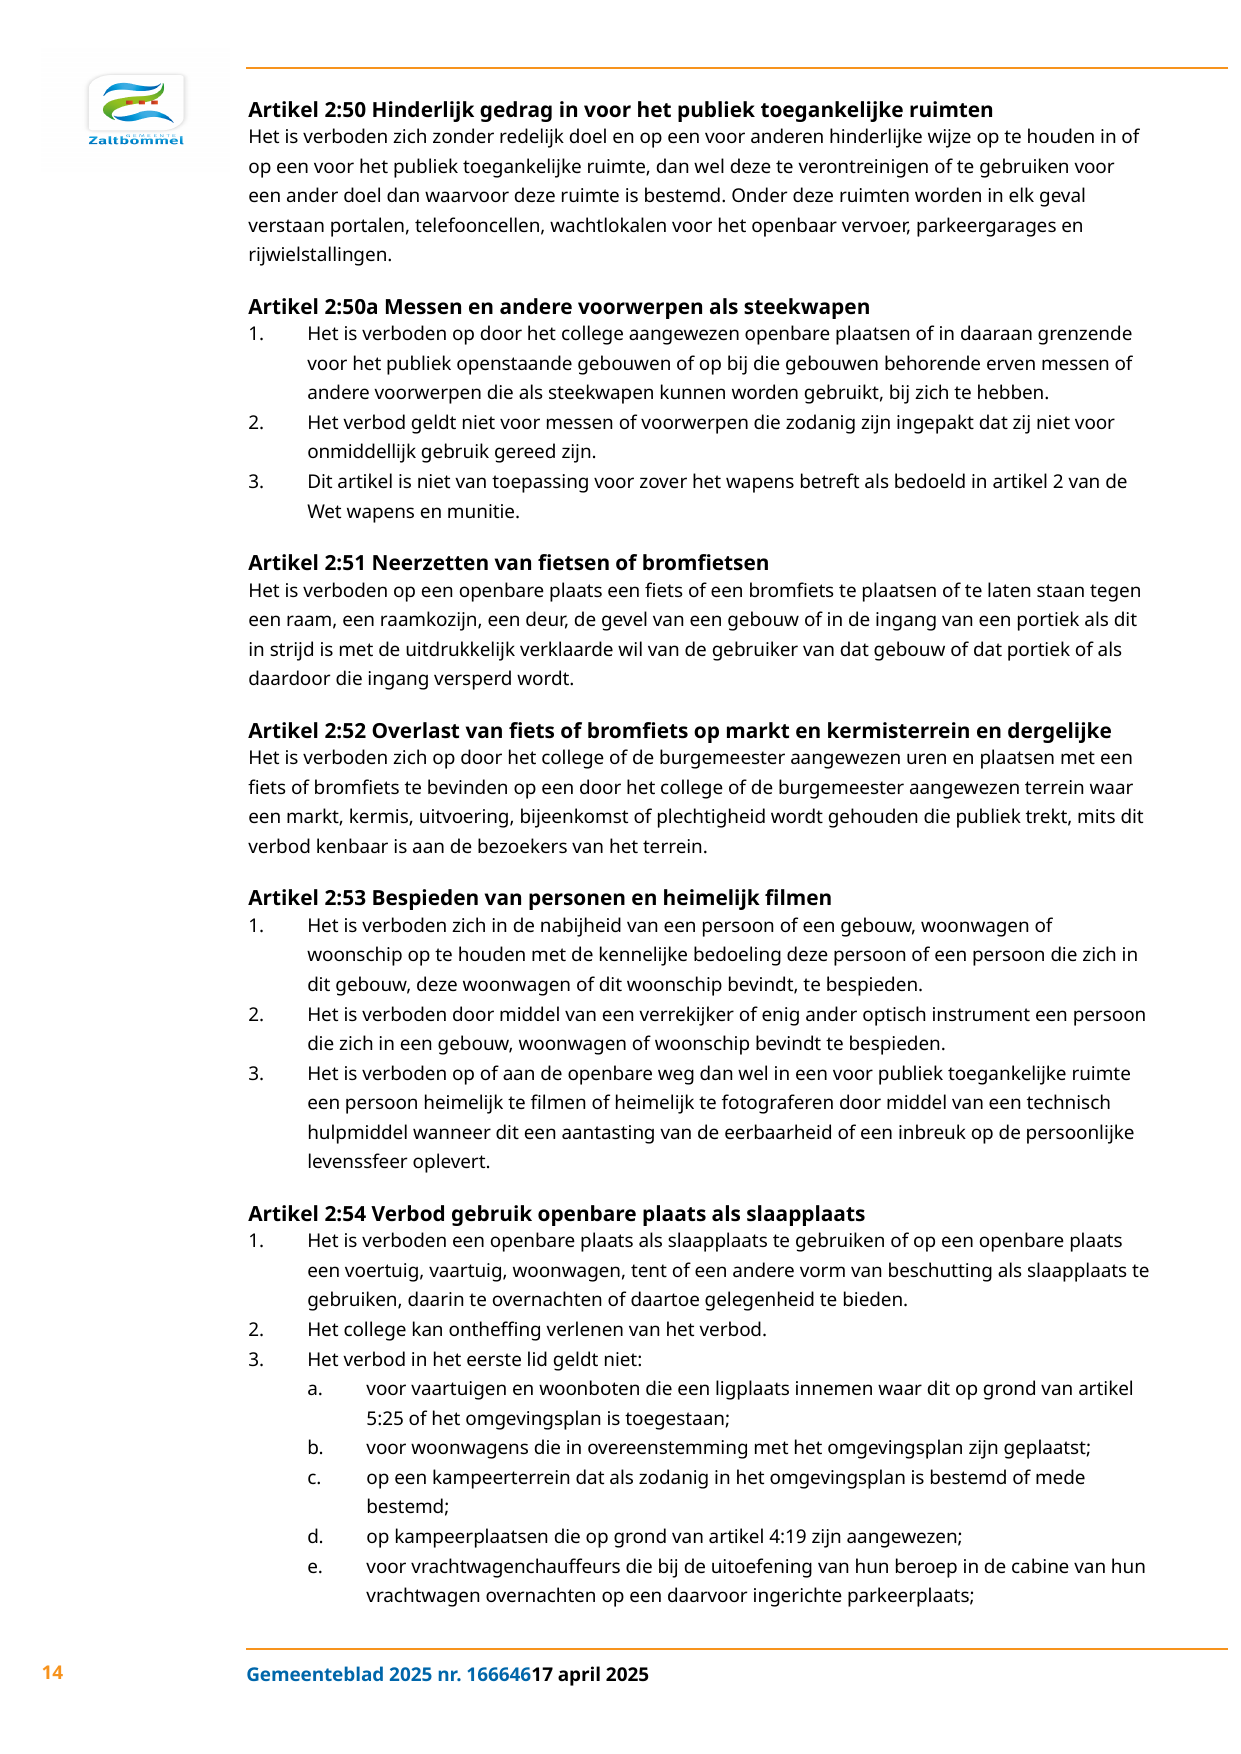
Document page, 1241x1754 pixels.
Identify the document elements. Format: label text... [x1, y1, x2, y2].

text Het is verboden zich op door het college of de burgemeester aangewezen uren en plaatsen met een fiets of bromfiets te bevinden op een door het college of de burgemeester aangewezen terrein waar een markt, kermis, uitvoering, bijeenkomst of plechtigheid wordt gehouden die publiek trekt, mits dit verbod kenbaar is aan de bezoekers van het terrein. [248, 744, 1152, 859]
list Het verbod geldt niet voor messen of voorwerpen die zodanig zijn ingepakt dat zij niet voor onmiddellijk gebruik gereed zijn. [248, 409, 1152, 464]
list voor woonwagens die in overeenstemming met het omgevingsplan zijn geplaatst; [307, 1434, 1152, 1460]
text Het is verboden zich zonder redelijk doel en op een voor anderen hinderlijke wijze op te houden in of op een voor het publiek toegankelijke ruimte, dan wel deze te verontreinigen of te gebruiken voor een ander doel dan waarvoor deze ruimte is bestemd. Onder deze ruimten worden in elk geval verstaan portalen, telefooncellen, wachtlokalen voor het openbaar vervoer, parkeergarages en rijwielstallingen. [248, 123, 1152, 267]
list Het is verboden door middel van een verrekijker of enig ander optisch instrument een persoon die zich in een gebouw, woonwagen of woonschip bevindt te bespieden. [248, 1001, 1152, 1056]
text Artikel 2:50 Hinderlijk gedrag in voor het publiek toegankelijke ruimten [248, 95, 1152, 123]
list op kampeerplaatsen die op grond van artikel 4:19 zijn aangewezen; [307, 1523, 1152, 1549]
list Het is verboden op door het college aangewezen openbare plaatsen of in daaraan grenzende voor het publiek openstaande gebouwen of op bij die gebouwen behorende erven messen of andere voorwerpen die als steekwapen kunnen worden gebruikt, bij zich te hebben. [248, 320, 1152, 405]
list Het verbod in het eerste lid geldt niet: [248, 1346, 1152, 1372]
list voor vrachtwagenchauffeurs die bij de uitoefening van hun beroep in de cabine van hun vrachtwagen overnachten op een daarvoor ingerichte parkeerplaats; [307, 1553, 1152, 1608]
list Het is verboden een openbare plaats als slaapplaats te gebruiken of op een openbare plaats een voertuig, vaartuig, woonwagen, tent of een andere vorm van beschutting als slaapplaats te gebruiken, daarin te overnachten of daartoe gelegenheid te bieden. [248, 1227, 1152, 1312]
list op een kampeerterrein dat als zodanig in het omgevingsplan is bestemd of mede bestemd; [307, 1464, 1152, 1519]
text Artikel 2:54 Verbod gebruik openbare plaats als slaapplaats [248, 1199, 1152, 1227]
text Artikel 2:53 Bespieden van personen en heimelijk filmen [248, 883, 1152, 912]
text Artikel 2:50a Messen en andere voorwerpen als steekwapen [248, 292, 1152, 320]
list Het is verboden op of aan de openbare weg dan wel in een voor publiek toegankelijke ruimte een persoon heimelijk te filmen of heimelijk te fotograferen door middel van een technisch hulpmiddel wanneer dit een aantasting van de eerbaarheid of een inbreuk op de persoonlijke levenssfeer oplevert. [248, 1060, 1152, 1174]
list Het is verboden zich in de nabijheid van een persoon of een gebouw, woonwagen of woonschip op te houden met de kennelijke bedoeling deze persoon of een persoon die zich in dit gebouw, deze woonwagen of dit woonschip bevindt, te bespieden. [248, 912, 1152, 997]
text Artikel 2:51 Neerzetten van fietsen of bromfietsen [248, 548, 1152, 577]
list Het college kan ontheffing verlenen van het verbod. [248, 1316, 1152, 1342]
text Het is verboden op een openbare plaats een fiets of een bromfiets te plaatsen of te laten staan tegen een raam, een raamkozijn, een deur, de gevel van een gebouw of in de ingang van een portiek als dit in strijd is met de uitdrukkelijk verklaarde wil van de gebruiker van dat gebouw of dat portiek of als daardoor die ingang versperd wordt. [248, 577, 1152, 691]
list Dit artikel is niet van toepassing voor zover het wapens betreft als bedoeld in artikel 2 van de Wet wapens en munitie. [248, 468, 1152, 524]
list voor vaartuigen en woonboten die een ligplaats innemen waar dit op grond van artikel 5:25 of het omgevingsplan is toegestaan; [307, 1375, 1152, 1431]
picture [41, 47, 231, 172]
text Artikel 2:52 Overlast van fiets of bromfiets op markt en kermisterrein en dergelijke [248, 716, 1152, 744]
